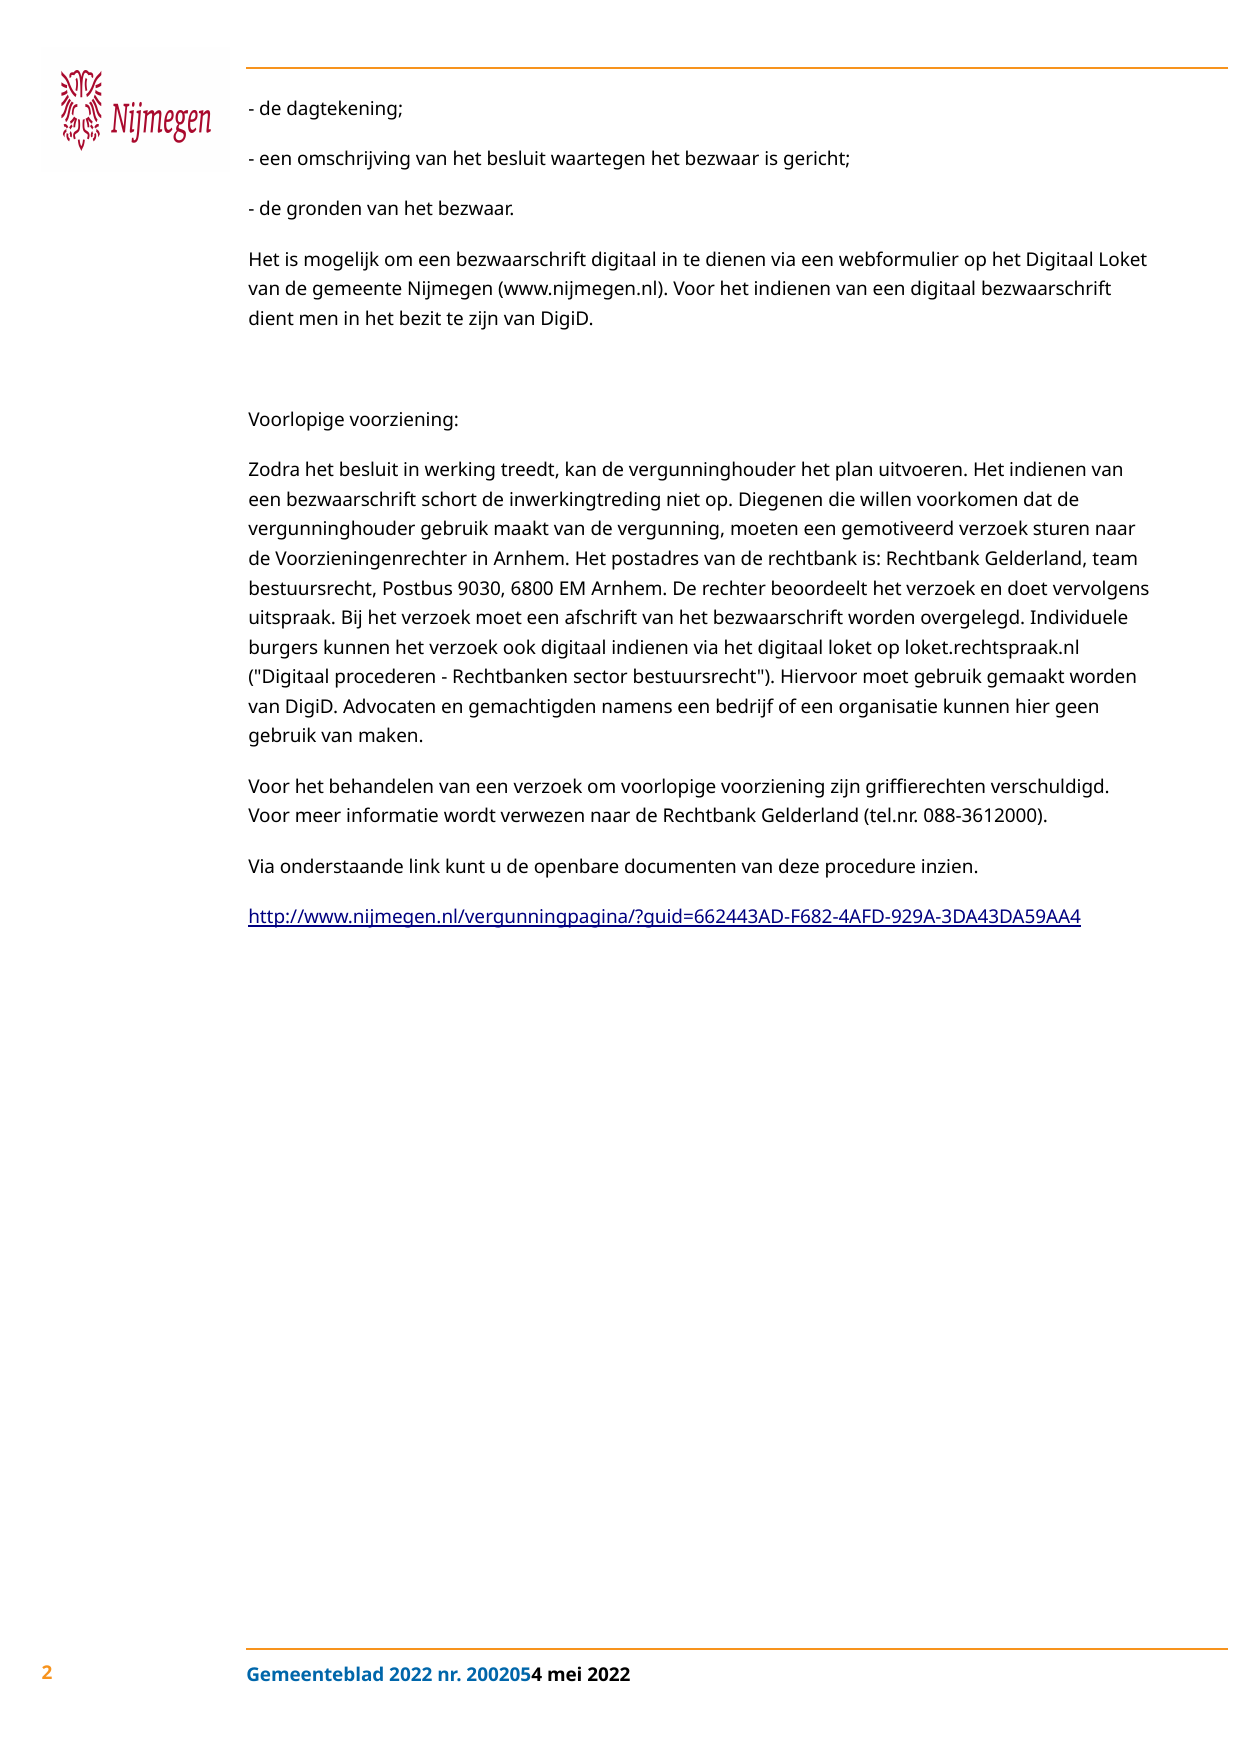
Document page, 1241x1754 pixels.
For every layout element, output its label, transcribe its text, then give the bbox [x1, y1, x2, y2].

text Via onderstaande link kunt u de openbare documenten van deze procedure inzien. [248, 853, 1152, 879]
text Voorlopige voorziening: [248, 406, 1152, 432]
text - de dagtekening; [248, 95, 1152, 121]
text - een omschrijving van het besluit waartegen het bezwaar is gericht; [248, 145, 1152, 171]
text Voor het behandelen van een verzoek om voorlopige voorziening zijn griffierechten verschuldigd. Voor meer informatie wordt verwezen naar de Rechtbank Gelderland (tel.nr. 088-3612000). [248, 773, 1152, 828]
text Het is mogelijk om een bezwaarschrift digitaal in te dienen via een webformulier op het Digitaal Loket van de gemeente Nijmegen (www.nijmegen.nl). Voor het indienen van een digitaal bezwaarschrift dient men in het bezit te zijn van DigiD. [248, 246, 1152, 331]
text Zodra het besluit in werking treedt, kan de vergunninghouder het plan uitvoeren. Het indienen van een bezwaarschrift schort de inwerkingtreding niet op. Diegenen die willen voorkomen dat de vergunninghouder gebruik maakt van de vergunning, moeten een gemotiveerd verzoek sturen naar de Voorzieningenrechter in Arnhem. Het postadres van de rechtbank is: Rechtbank Gelderland, team bestuursrecht, Postbus 9030, 6800 EM Arnhem. De rechter beoordeelt het verzoek en doet vervolgens uitspraak. Bij het verzoek moet een afschrift van het bezwaarschrift worden overgelegd. Individuele burgers kunnen het verzoek ook digitaal indienen via het digitaal loket op loket.rechtspraak.nl ("Digitaal procederen - Rechtbanken sector bestuursrecht"). Hiervoor moet gebruik gemaakt worden van DigiD. Advocaten en gemachtigden namens een bedrijf of een organisatie kunnen hier geen gebruik van maken. [248, 456, 1152, 748]
text http://www.nijmegen.nl/vergunningpagina/?guid=662443AD-F682-4AFD-929A-3DA43DA59AA4 [248, 903, 1152, 929]
text - de gronden van het bezwaar. [248, 196, 1152, 221]
picture [41, 47, 231, 172]
